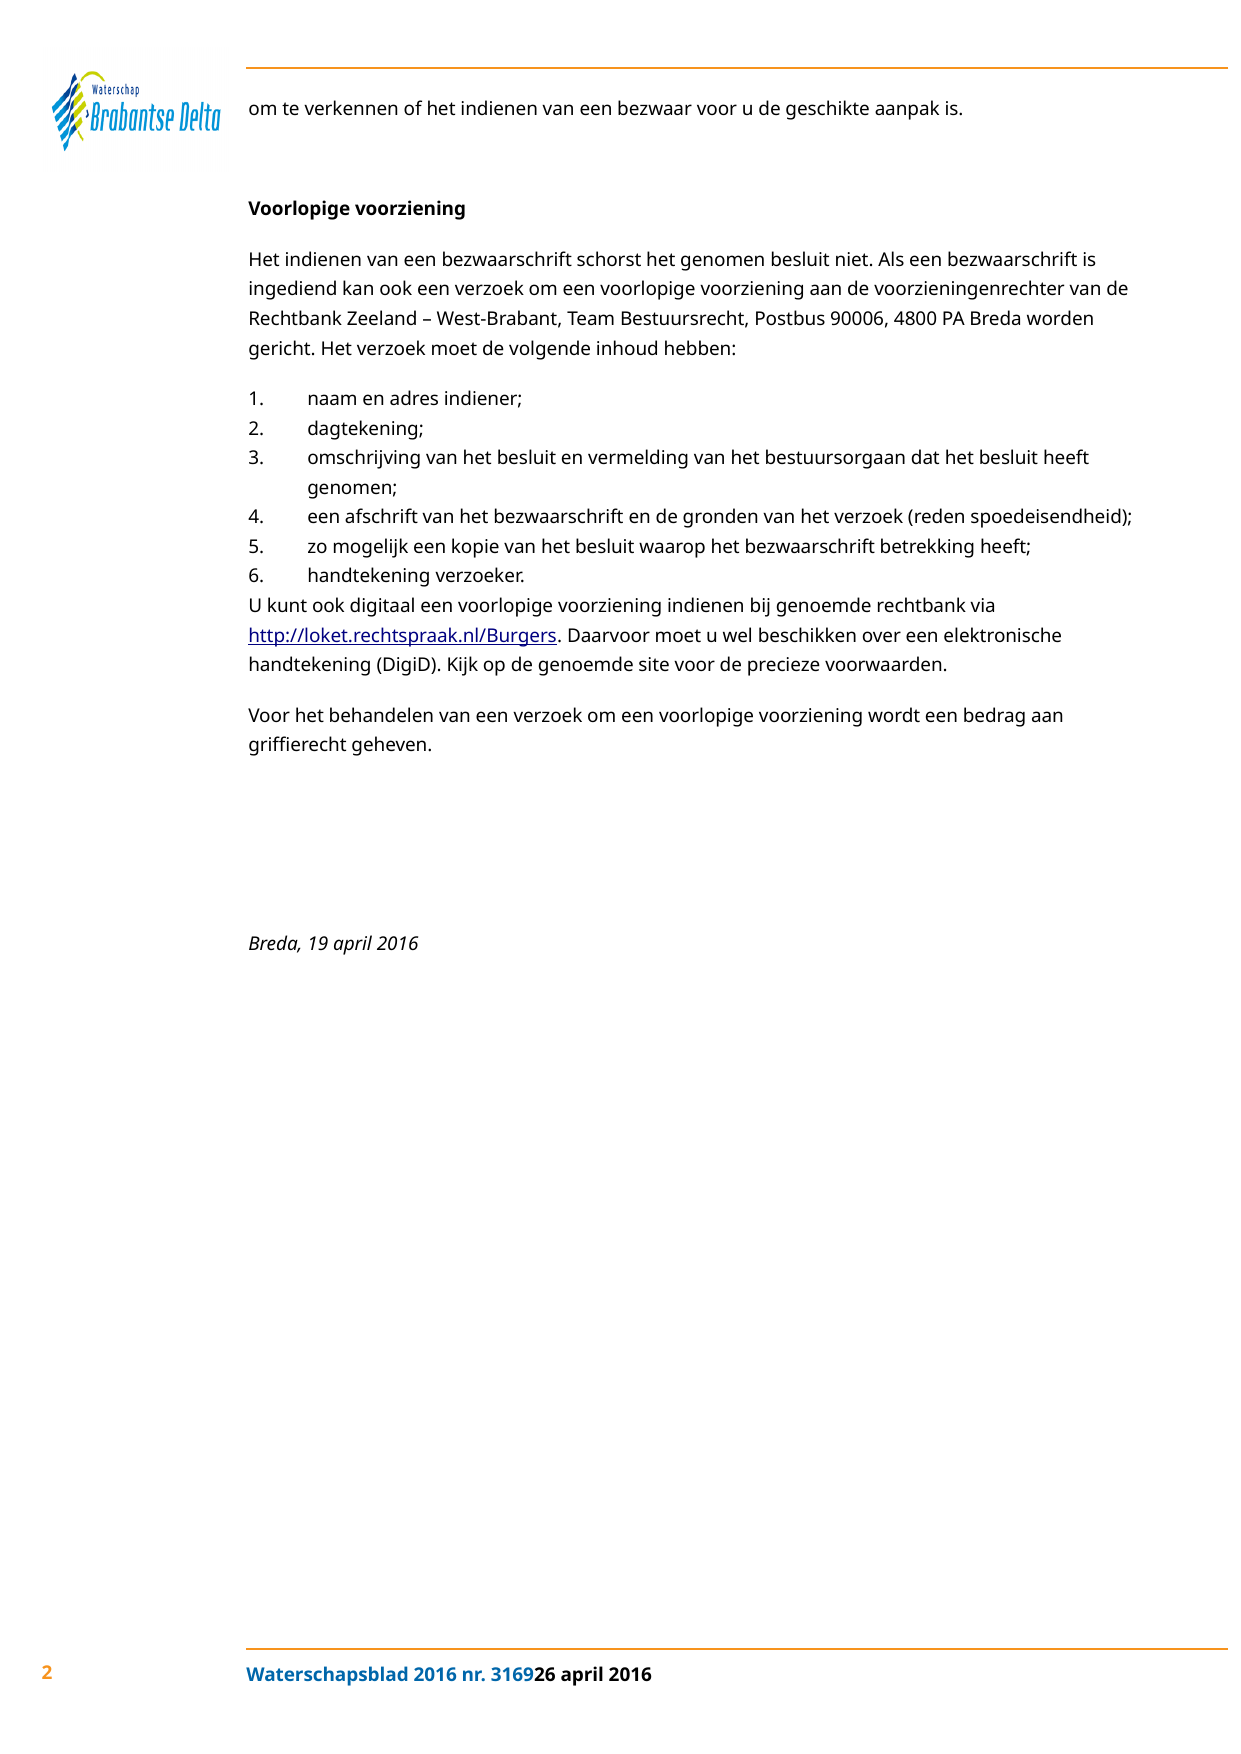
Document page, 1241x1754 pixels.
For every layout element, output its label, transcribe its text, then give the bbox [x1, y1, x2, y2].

text Voor het behandelen van een verzoek om een voorlopige voorziening wordt een bedrag aan griffierecht geheven. [248, 702, 1152, 757]
list omschrijving van het besluit en vermelding van het bestuursorgaan dat het besluit heeft genomen; [248, 444, 1152, 500]
picture [41, 47, 231, 172]
list een afschrift van het bezwaarschrift en de gronden van het verzoek (reden spoedeisendheid); [248, 503, 1152, 529]
text Breda, 19 april 2016 [248, 931, 1152, 956]
list dagtekening; [248, 415, 1152, 441]
text Voorlopige voorziening [248, 196, 1152, 221]
list zo mogelijk een kopie van het besluit waarop het bezwaarschrift betrekking heeft; [248, 533, 1152, 559]
text U kunt ook digitaal een voorlopige voorziening indienen bij genoemde rechtbank via http://loket.rechtspraak.nl/Burgers. Daarvoor moet u wel beschikken over een elektronische handtekening (DigiD). Kijk op de genoemde site voor de precieze voorwaarden. [248, 592, 1152, 677]
text om te verkennen of het indienen van een bezwaar voor u de geschikte aanpak is. [248, 95, 1152, 121]
text Het indienen van een bezwaarschrift schorst het genomen besluit niet. Als een bezwaarschrift is ingediend kan ook een verzoek om een voorlopige voorziening aan de voorzieningenrechter van de Rechtbank Zeeland – West-Brabant, Team Bestuursrecht, Postbus 90006, 4800 PA Breda worden gericht. Het verzoek moet de volgende inhoud hebben: [248, 246, 1152, 361]
list handtekening verzoeker. [248, 563, 1152, 588]
list naam en adres indiener; [248, 385, 1152, 411]
